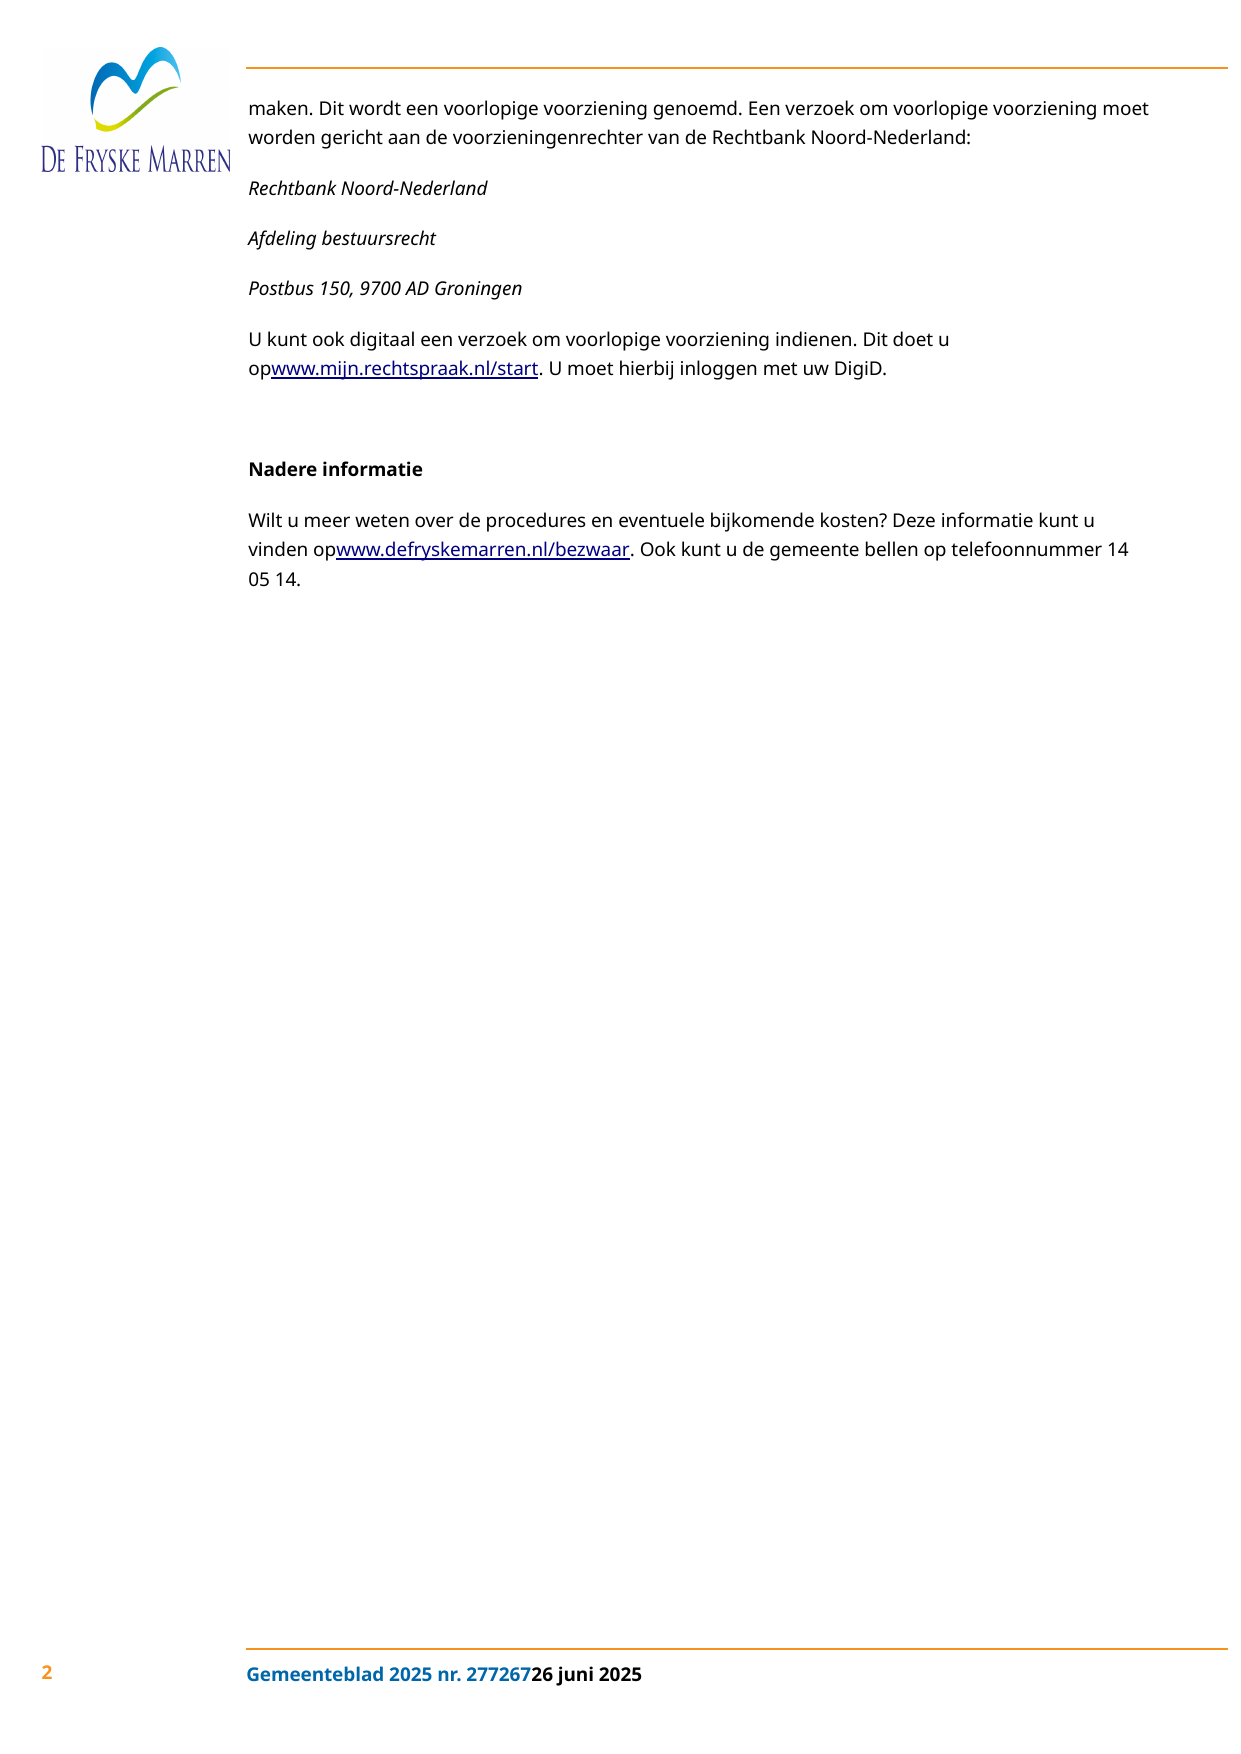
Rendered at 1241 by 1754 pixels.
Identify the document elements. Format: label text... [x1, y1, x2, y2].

text Nadere informatie [248, 456, 1152, 482]
text Wilt u meer weten over de procedures en eventuele bijkomende kosten? Deze informatie kunt u vinden opwww.defryskemarren.nl/bezwaar. Ook kunt u de gemeente bellen op telefoonnummer 14 05 14. [248, 507, 1152, 592]
text Postbus 150, 9700 AD Groningen [248, 276, 1152, 301]
text U kunt ook digitaal een verzoek om voorlopige voorziening indienen. Dit doet u opwww.mijn.rechtspraak.nl/start. U moet hierbij inloggen met uw DigiD. [248, 326, 1152, 381]
text maken. Dit wordt een voorlopige voorziening genoemd. Een verzoek om voorlopige voorziening moet worden gericht aan de voorzieningenrechter van de Rechtbank Noord-Nederland: [248, 95, 1152, 150]
text Rechtbank Noord-Nederland [248, 175, 1152, 201]
text Afdeling bestuursrecht [248, 225, 1152, 251]
picture [41, 47, 231, 172]
